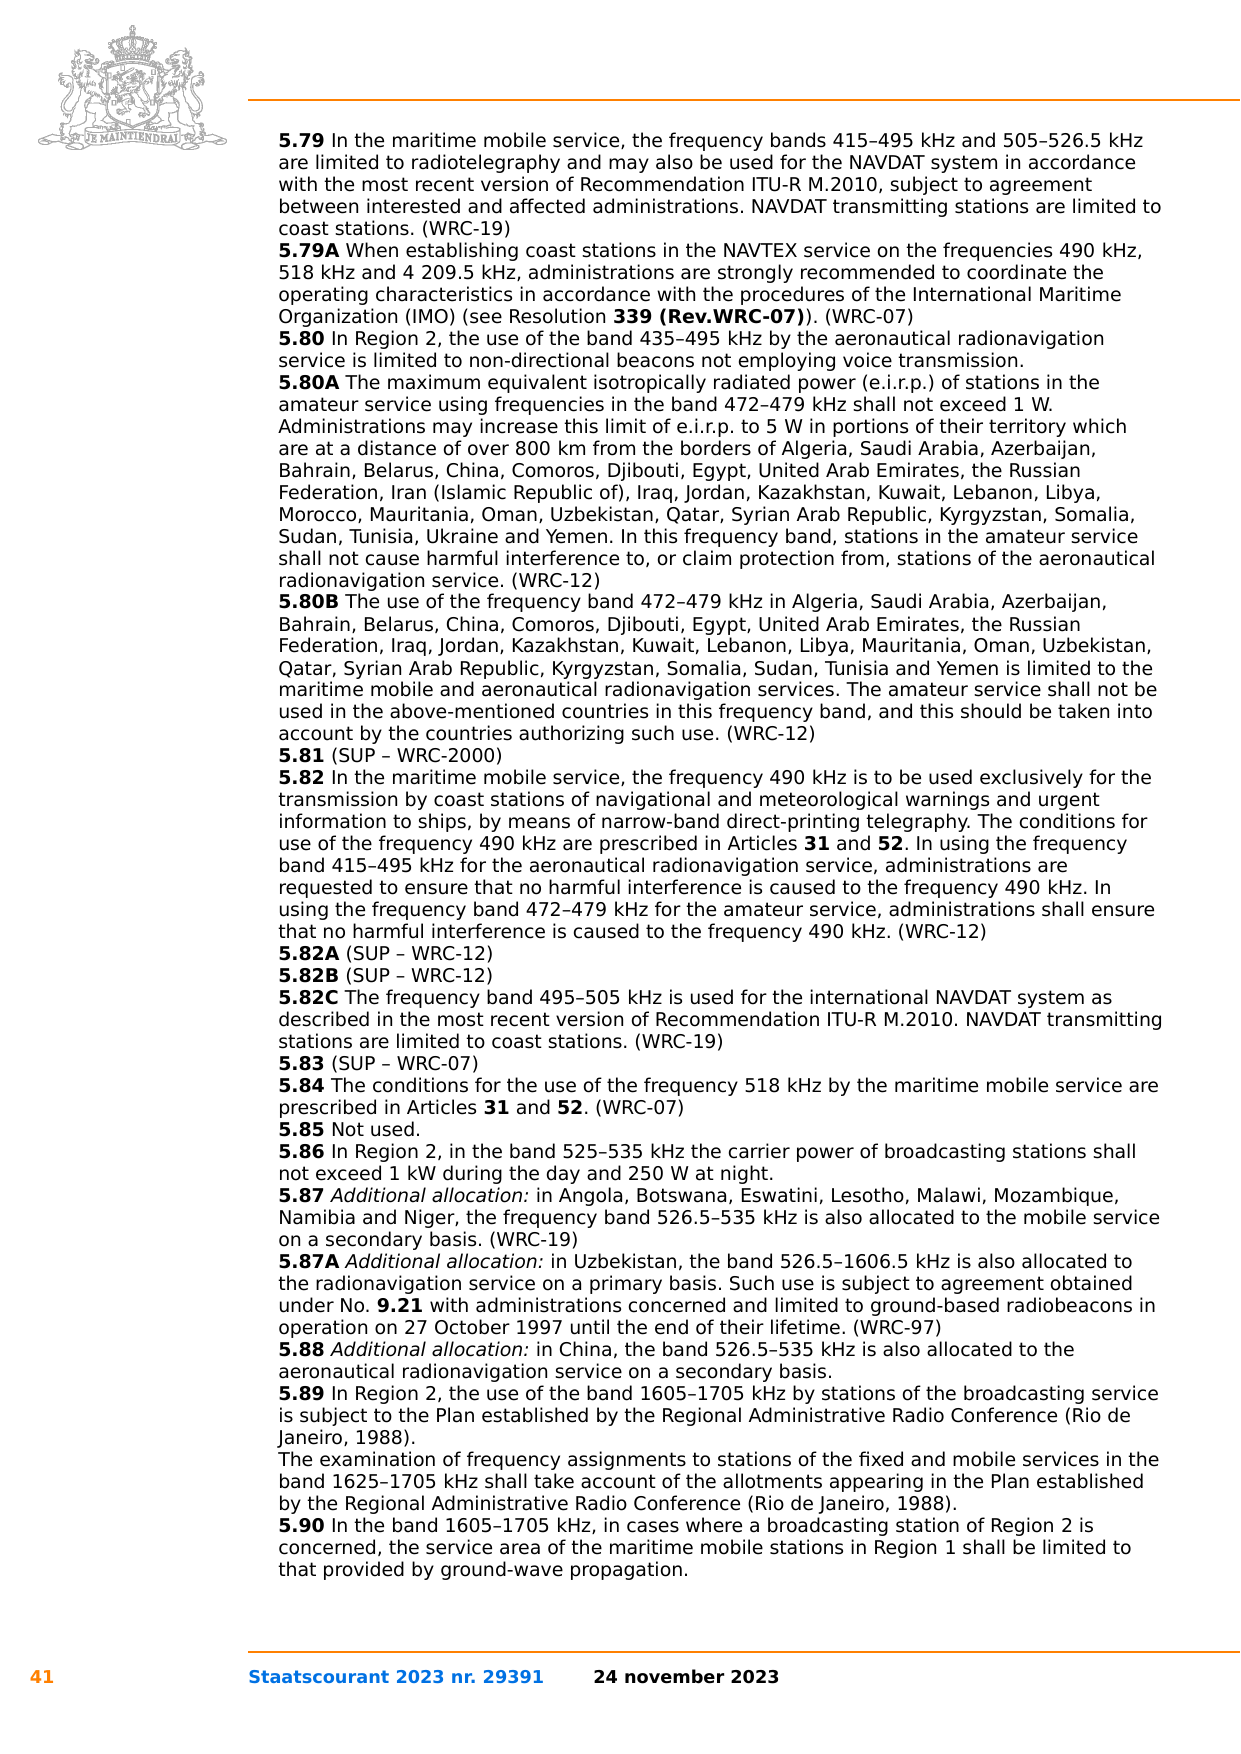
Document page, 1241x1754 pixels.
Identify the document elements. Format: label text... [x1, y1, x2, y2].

text 5.80B The use of the frequency band 472–479 kHz in Algeria, Saudi Arabia, Azerbaijan, Bahrain, Belarus, China, Comoros, Djibouti, Egypt, United Arab Emirates, the Russian Federation, Iraq, Jordan, Kazakhstan, Kuwait, Lebanon, Libya, Mauritania, Oman, Uzbekistan, Qatar, Syrian Arab Republic, Kyrgyzstan, Somalia, Sudan, Tunisia and Yemen is limited to the maritime mobile and aeronautical radionavigation services. The amateur service shall not be used in the above-mentioned countries in this frequency band, and this should be taken into account by the countries authorizing such use. (WRC-12) [278, 591, 1163, 745]
text 5.82A (SUP – WRC-12) [278, 943, 1163, 965]
text 5.87A Additional allocation: in Uzbekistan, the band 526.5–1606.5 kHz is also allocated to the radionavigation service on a primary basis. Such use is subject to agreement obtained under No. 9.21 with administrations concerned and limited to ground-based radiobeacons in operation on 27 October 1997 until the end of their lifetime. (WRC-97) [278, 1251, 1163, 1339]
text 5.83 (SUP – WRC-07) [278, 1053, 1163, 1075]
text 5.81 (SUP – WRC-2000) [278, 745, 1163, 767]
text 5.82B (SUP – WRC-12) [278, 965, 1163, 987]
text 5.82C The frequency band 495–505 kHz is used for the international NAVDAT system as described in the most recent version of Recommendation ITU-R M.2010. NAVDAT transmitting stations are limited to coast stations. (WRC-19) [278, 987, 1163, 1053]
text 5.80 In Region 2, the use of the band 435–495 kHz by the aeronautical radionavigation service is limited to non-directional beacons not employing voice transmission. [278, 328, 1163, 372]
text 5.88 Additional allocation: in China, the band 526.5–535 kHz is also allocated to the aeronautical radionavigation service on a secondary basis. [278, 1339, 1163, 1383]
text 5.79A When establishing coast stations in the NAVTEX service on the frequencies 490 kHz, 518 kHz and 4 209.5 kHz, administrations are strongly recommended to coordinate the operating characteristics in accordance with the procedures of the International Maritime Organization (IMO) (see Resolution 339 (Rev.WRC-07)). (WRC-07) [278, 240, 1163, 328]
picture [38, 25, 227, 150]
text 5.89 In Region 2, the use of the band 1605–1705 kHz by stations of the broadcasting service is subject to the Plan established by the Regional Administrative Radio Conference (Rio de Janeiro, 1988). [278, 1383, 1163, 1449]
text 5.86 In Region 2, in the band 525–535 kHz the carrier power of broadcasting stations shall not exceed 1 kW during the day and 250 W at night. [278, 1141, 1163, 1185]
text 5.79 In the maritime mobile service, the frequency bands 415–495 kHz and 505–526.5 kHz are limited to radiotelegraphy and may also be used for the NAVDAT system in accordance with the most recent version of Recommendation ITU-R M.2010, subject to agreement between interested and affected administrations. NAVDAT transmitting stations are limited to coast stations. (WRC-19) [278, 130, 1163, 240]
text 5.82 In the maritime mobile service, the frequency 490 kHz is to be used exclusively for the transmission by coast stations of navigational and meteorological warnings and urgent information to ships, by means of narrow-band direct-printing telegraphy. The conditions for use of the frequency 490 kHz are prescribed in Articles 31 and 52. In using the frequency band 415–495 kHz for the aeronautical radionavigation service, administrations are requested to ensure that no harmful interference is caused to the frequency 490 kHz. In using the frequency band 472–479 kHz for the amateur service, administrations shall ensure that no harmful interference is caused to the frequency 490 kHz. (WRC-12) [278, 767, 1163, 943]
text 5.84 The conditions for the use of the frequency 518 kHz by the maritime mobile service are prescribed in Articles 31 and 52. (WRC-07) [278, 1075, 1163, 1119]
text 5.85 Not used. [278, 1119, 1163, 1141]
text 5.90 In the band 1605–1705 kHz, in cases where a broadcasting station of Region 2 is concerned, the service area of the maritime mobile stations in Region 1 shall be limited to that provided by ground-wave propagation. [278, 1514, 1163, 1581]
text The examination of frequency assignments to stations of the fixed and mobile services in the band 1625–1705 kHz shall take account of the allotments appearing in the Plan established by the Regional Administrative Radio Conference (Rio de Janeiro, 1988). [278, 1449, 1163, 1514]
text 5.87 Additional allocation: in Angola, Botswana, Eswatini, Lesotho, Malawi, Mozambique, Namibia and Niger, the frequency band 526.5–535 kHz is also allocated to the mobile service on a secondary basis. (WRC-19) [278, 1185, 1163, 1251]
text 5.80A The maximum equivalent isotropically radiated power (e.i.r.p.) of stations in the amateur service using frequencies in the band 472–479 kHz shall not exceed 1 W. Administrations may increase this limit of e.i.r.p. to 5 W in portions of their territory which are at a distance of over 800 km from the borders of Algeria, Saudi Arabia, Azerbaijan, Bahrain, Belarus, China, Comoros, Djibouti, Egypt, United Arab Emirates, the Russian Federation, Iran (Islamic Republic of), Iraq, Jordan, Kazakhstan, Kuwait, Lebanon, Libya, Morocco, Mauritania, Oman, Uzbekistan, Qatar, Syrian Arab Republic, Kyrgyzstan, Somalia, Sudan, Tunisia, Ukraine and Yemen. In this frequency band, stations in the amateur service shall not cause harmful interference to, or claim protection from, stations of the aeronautical radionavigation service. (WRC-12) [278, 372, 1163, 591]
